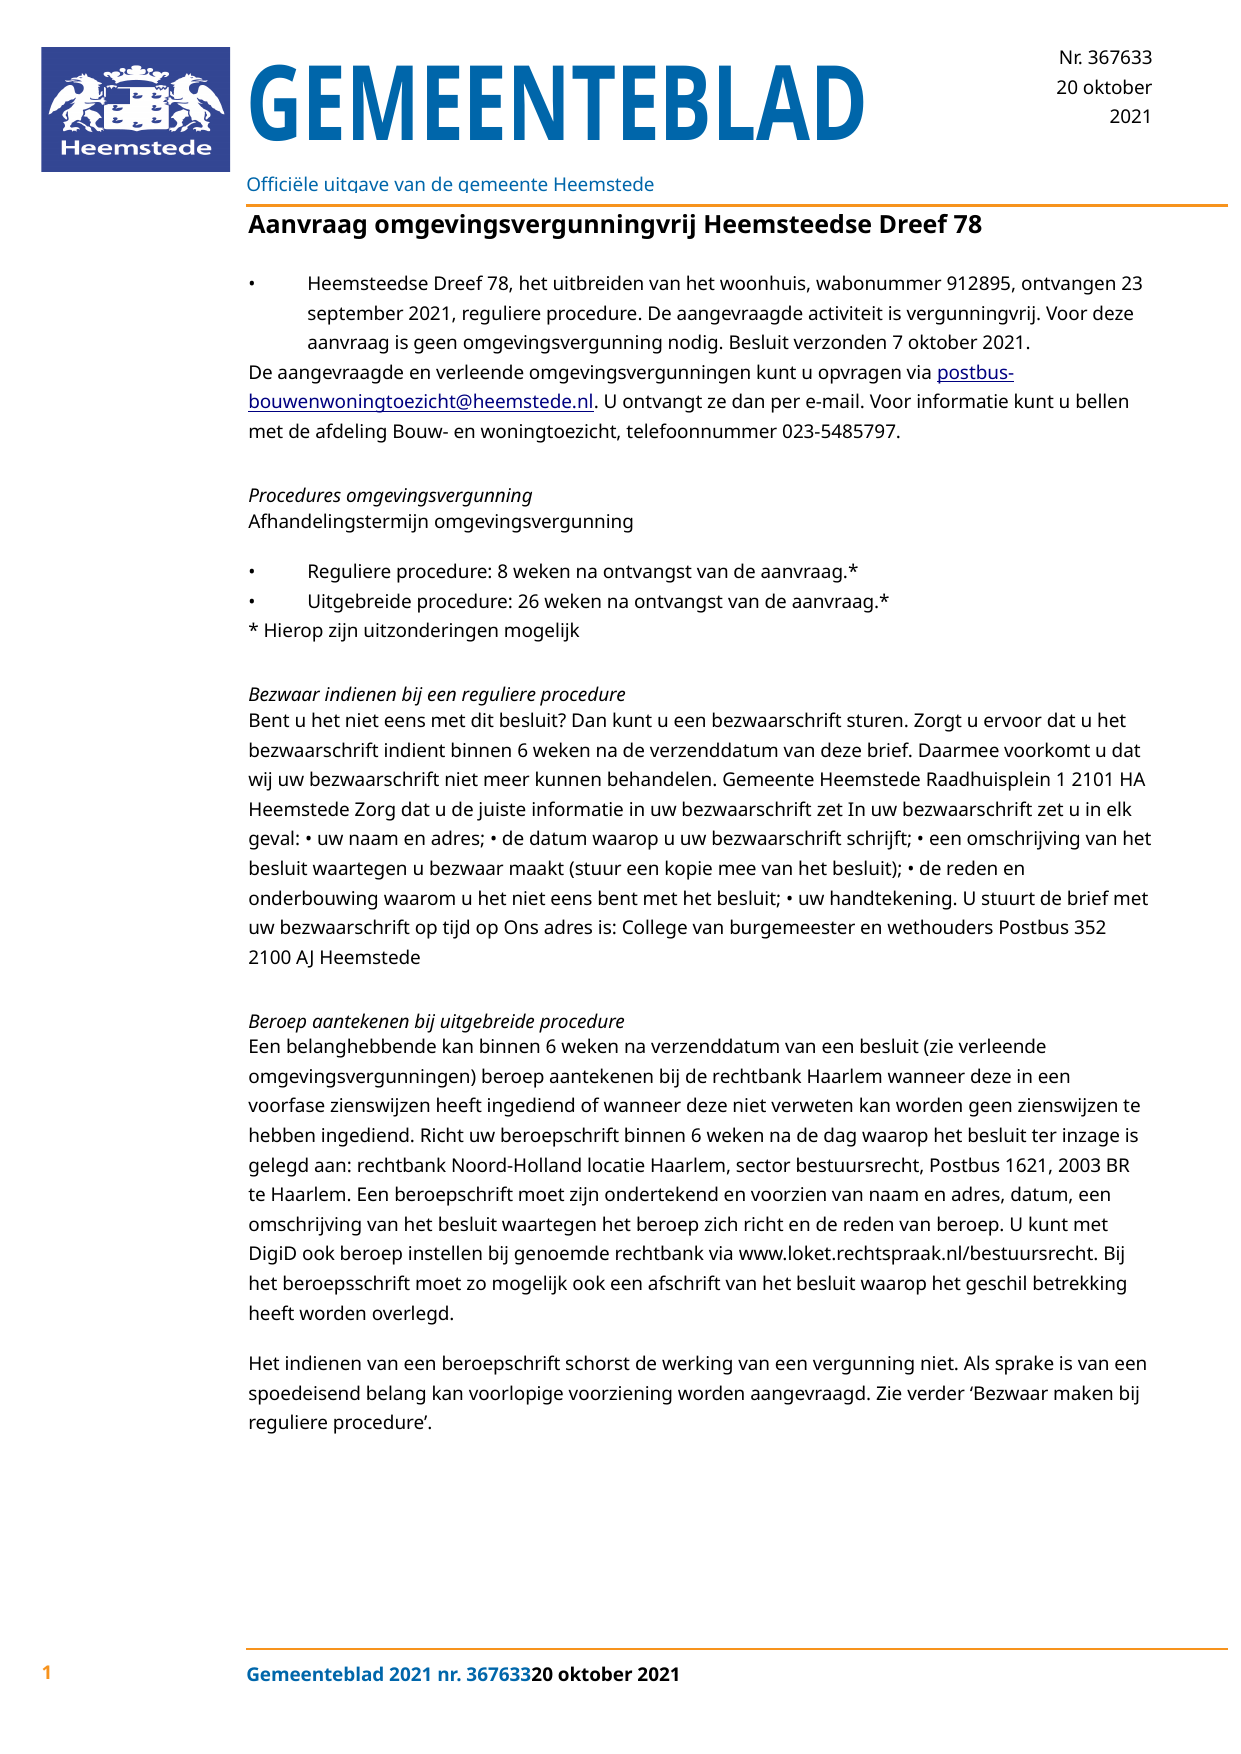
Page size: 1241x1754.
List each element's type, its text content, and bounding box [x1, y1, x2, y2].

list Reguliere procedure: 8 weken na ontvangst van de aanvraag.* [248, 558, 1152, 584]
text Het indienen van een beroepschrift schorst de werking van een vergunning niet. Als sprake is van een spoedeisend belang kan voorlopige voorziening worden aangevraagd. Zie verder ‘Bezwaar maken bij reguliere procedure’. [248, 1350, 1152, 1435]
text Afhandelingstermijn omgevingsvergunning [248, 508, 1152, 534]
text Bent u het niet eens met dit besluit? Dan kunt u een bezwaarschrift sturen. Zorgt u ervoor dat u het bezwaarschrift indient binnen 6 weken na de verzenddatum van deze brief. Daarmee voorkomt u dat wij uw bezwaarschrift niet meer kunnen behandelen. Gemeente Heemstede Raadhuisplein 1 2101 HA Heemstede Zorg dat u de juiste informatie in uw bezwaarschrift zet In uw bezwaarschrift zet u in elk geval: • uw naam en adres; • de datum waarop u uw bezwaarschrift schrijft; • een omschrijving van het besluit waartegen u bezwaar maakt (stuur een kopie mee van het besluit); • de reden en onderbouwing waarom u het niet eens bent met het besluit; • uw handtekening. U stuurt de brief met uw bezwaarschrift op tijd op Ons adres is: College van burgemeester en wethouders Postbus 352 2100 AJ Heemstede [248, 707, 1152, 969]
text Een belanghebbende kan binnen 6 weken na verzenddatum van een besluit (zie verleende omgevingsvergunningen) beroep aantekenen bij de rechtbank Haarlem wanneer deze in een voorfase zienswijzen heeft ingediend of wanneer deze niet verweten kan worden geen zienswijzen te hebben ingediend. Richt uw beroepschrift binnen 6 weken na de dag waarop het besluit ter inzage is gelegd aan: rechtbank Noord-Holland locatie Haarlem, sector bestuursrecht, Postbus 1621, 2003 BR te Haarlem. Een beroepschrift moet zijn ondertekend en voorzien van naam en adres, datum, een omschrijving van het besluit waartegen het beroep zich richt en de reden van beroep. U kunt met DigiD ook beroep instellen bij genoemde rechtbank via www.loket.rechtspraak.nl/bestuursrecht. Bij het beroepsschrift moet zo mogelijk ook een afschrift van het besluit waarop het geschil betrekking heeft worden overlegd. [248, 1033, 1152, 1326]
text Beroep aantekenen bij uitgebreide procedure [248, 1008, 1152, 1033]
picture [41, 47, 231, 172]
text Aanvraag omgevingsvergunningvrij Heemsteedse Dreef 78 [248, 207, 1152, 241]
text * Hierop zijn uitzonderingen mogelijk [248, 617, 1152, 643]
list Uitgebreide procedure: 26 weken na ontvangst van de aanvraag.* [248, 588, 1152, 614]
text Bezwaar indienen bij een reguliere procedure [248, 681, 1152, 707]
list Heemsteedse Dreef 78, het uitbreiden van het woonhuis, wabonummer 912895, ontvangen 23 september 2021, reguliere procedure. De aangevraagde activiteit is vergunningvrij. Voor deze aanvraag is geen omgevingsvergunning nodig. Besluit verzonden 7 oktober 2021. [248, 270, 1152, 355]
text Procedures omgevingsvergunning [248, 482, 1152, 508]
text De aangevraagde en verleende omgevingsvergunningen kunt u opvragen via postbus-bouwenwoningtoezicht@heemstede.nl. U ontvangt ze dan per e-mail. Voor informatie kunt u bellen met de afdeling Bouw- en woningtoezicht, telefoonnummer 023-5485797. [248, 359, 1152, 444]
